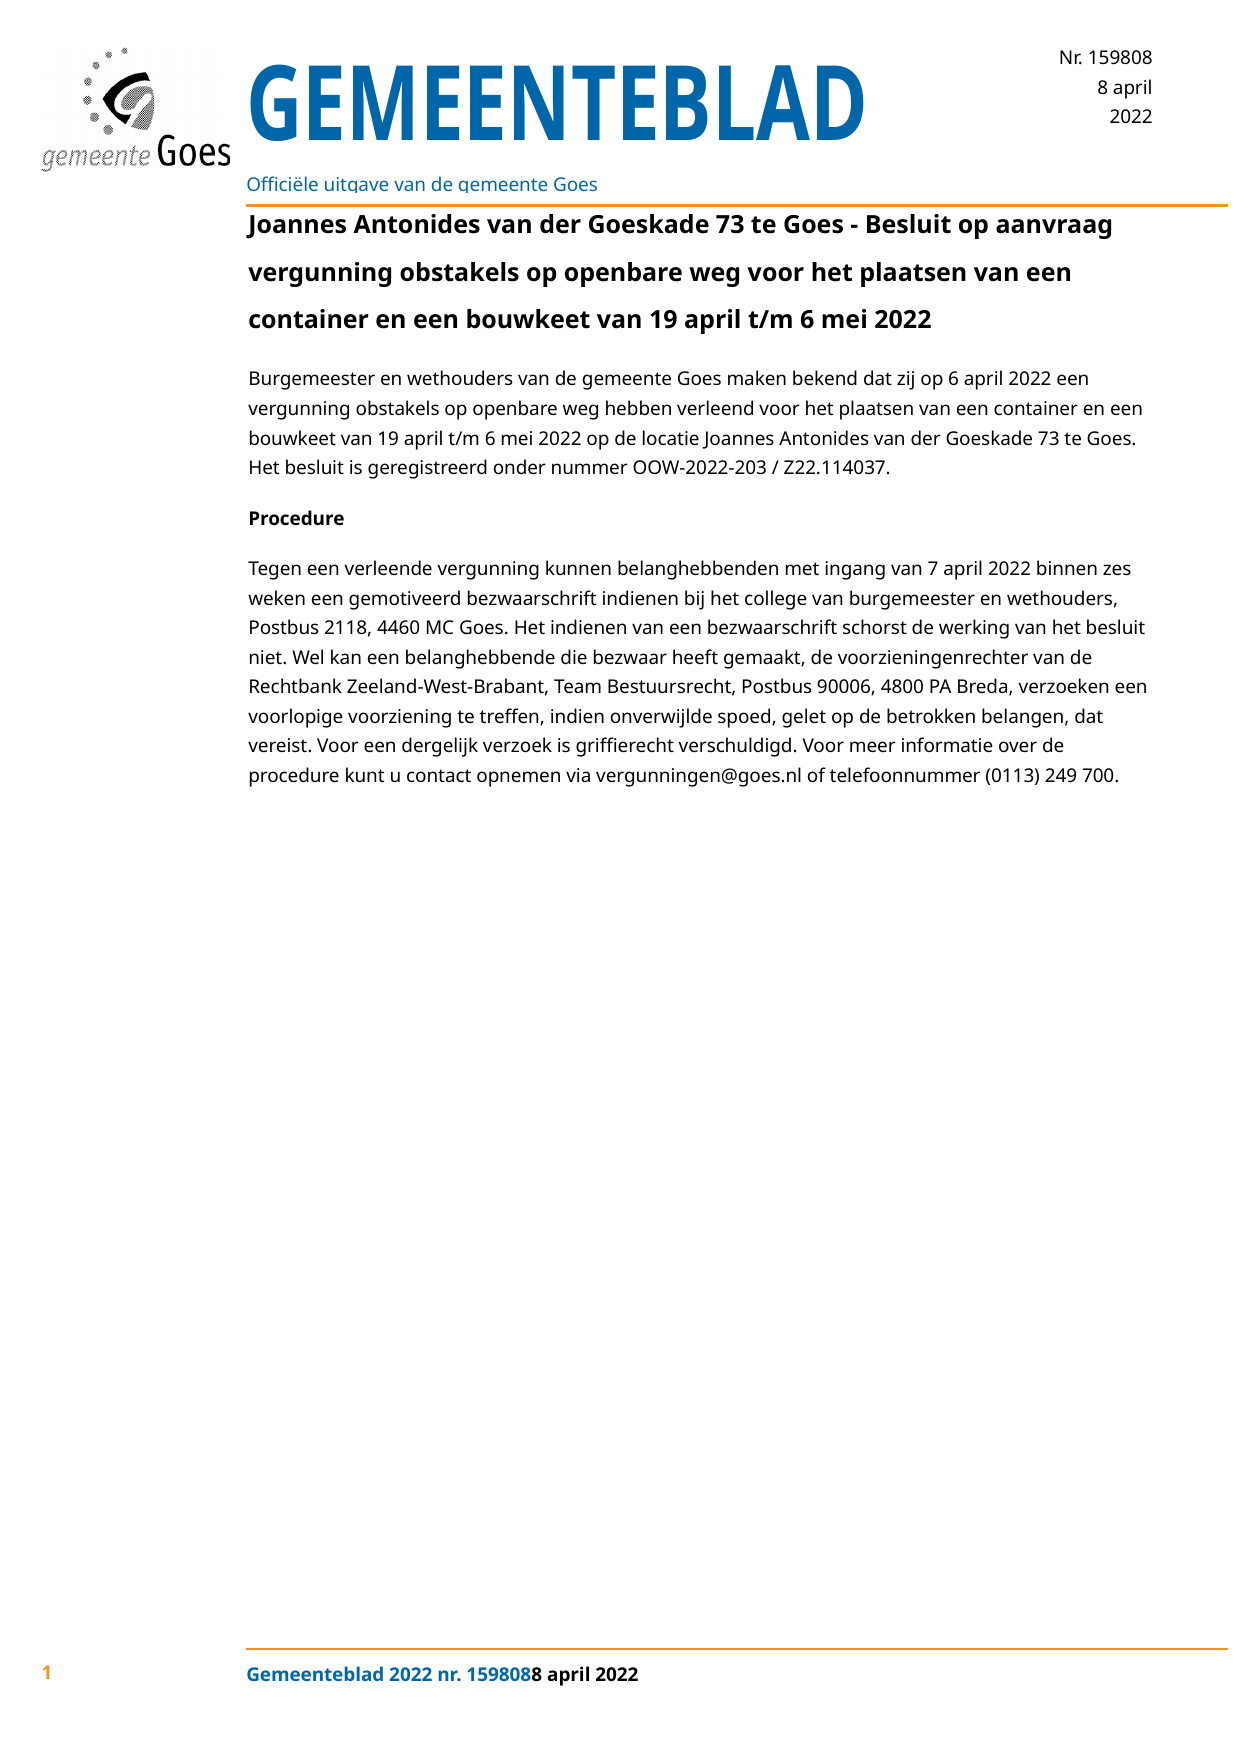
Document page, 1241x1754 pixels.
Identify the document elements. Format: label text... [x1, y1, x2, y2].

text Tegen een verleende vergunning kunnen belanghebbenden met ingang van 7 april 2022 binnen zes weken een gemotiveerd bezwaarschrift indienen bij het college van burgemeester en wethouders, Postbus 2118, 4460 MC Goes. Het indienen van een bezwaarschrift schorst de werking van het besluit niet. Wel kan een belanghebbende die bezwaar heeft gemaakt, de voorzieningenrechter van de Rechtbank Zeeland-West-Brabant, Team Bestuursrecht, Postbus 90006, 4800 PA Breda, verzoeken een voorlopige voorziening te treffen, indien onverwijlde spoed, gelet op de betrokken belangen, dat vereist. Voor een dergelijk verzoek is griffierecht verschuldigd. Voor meer informatie over de procedure kunt u contact opnemen via vergunningen@goes.nl of telefoonnummer (0113) 249 700. [248, 555, 1152, 788]
text Burgemeester en wethouders van de gemeente Goes maken bekend dat zij op 6 april 2022 een vergunning obstakels op openbare weg hebben verleend voor het plaatsen van een container en een bouwkeet van 19 april t/m 6 mei 2022 op de locatie Joannes Antonides van der Goeskade 73 te Goes. Het besluit is geregistreerd onder nummer OOW-2022-203 / Z22.114037. [248, 366, 1152, 480]
text Procedure [248, 505, 1152, 530]
text Joannes Antonides van der Goeskade 73 te Goes - Besluit op aanvraag vergunning obstakels op openbare weg voor het plaatsen van een container en een bouwkeet van 19 april t/m 6 mei 2022 [248, 207, 1152, 336]
picture [41, 47, 231, 172]
